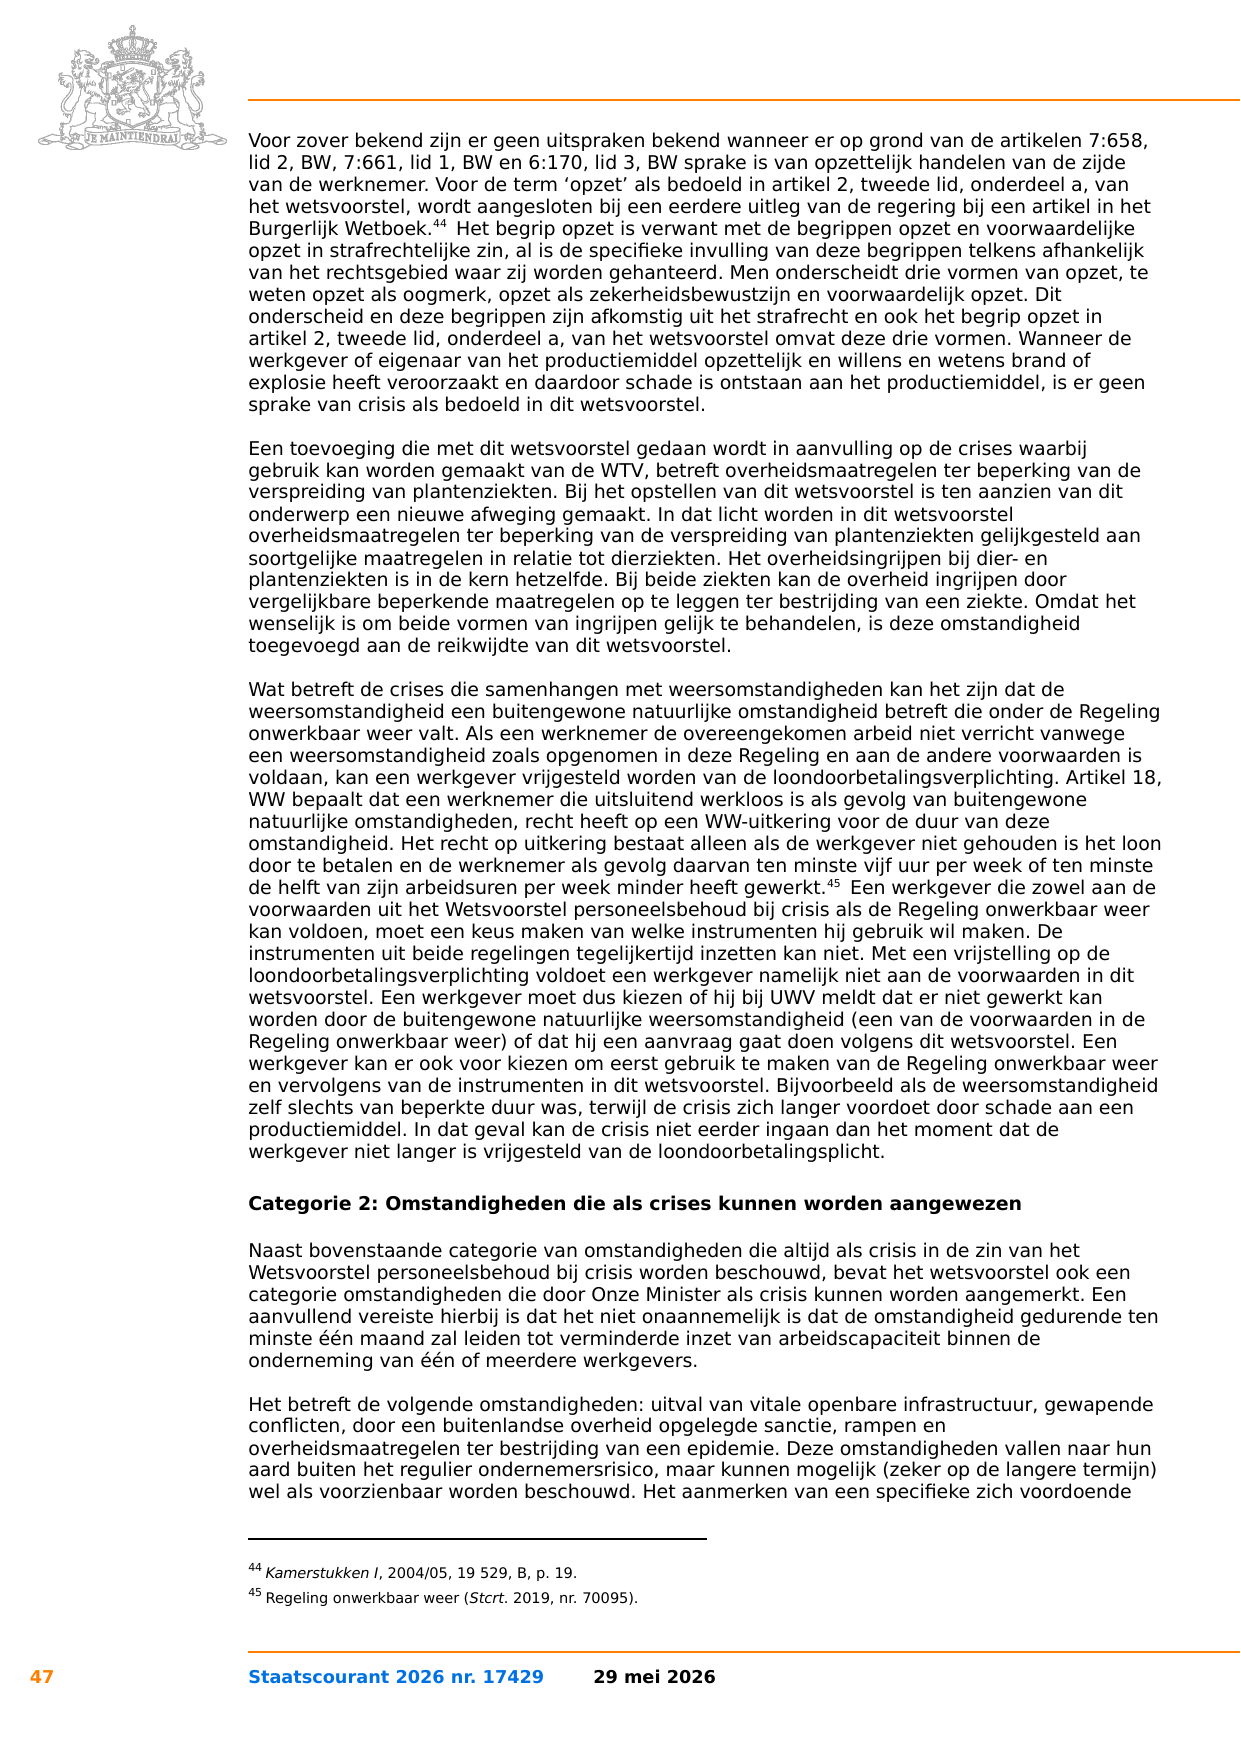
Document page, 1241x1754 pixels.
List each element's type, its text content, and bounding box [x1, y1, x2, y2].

text Het betreft de volgende omstandigheden: uitval van vitale openbare infrastructuur, gewapende conflicten, door een buitenlandse overheid opgelegde sanctie, rampen en overheidsmaatregelen ter bestrijding van een epidemie. Deze omstandigheden vallen naar hun aard buiten het regulier ondernemersrisico, maar kunnen mogelijk (zeker op de langere termijn) wel als voorzienbaar worden beschouwd. Het aanmerken van een specifieke zich voordoende [248, 1393, 1163, 1503]
text Kamerstukken I, 2004/05, 19 529, B, p. 19. [248, 1561, 1163, 1583]
text Voor zover bekend zijn er geen uitspraken bekend wanneer er op grond van de artikelen 7:658, lid 2, BW, 7:661, lid 1, BW en 6:170, lid 3, BW sprake is van opzettelijk handelen van de zijde van de werknemer. Voor de term ‘opzet’ als bedoeld in artikel 2, tweede lid, onderdeel a, van het wetsvoorstel, wordt aangesloten bij een eerdere uitleg van de regering bij een artikel in het Burgerlijk Wetboek. Het begrip opzet is verwant met de begrippen opzet en voorwaardelijke opzet in strafrechtelijke zin, al is de specifieke invulling van deze begrippen telkens afhankelijk van het rechtsgebied waar zij worden gehanteerd. Men onderscheidt drie vormen van opzet, te weten opzet als oogmerk, opzet als zekerheidsbewustzijn en voorwaardelijk opzet. Dit onderscheid en deze begrippen zijn afkomstig uit het strafrecht en ook het begrip opzet in artikel 2, tweede lid, onderdeel a, van het wetsvoorstel omvat deze drie vormen. Wanneer de werkgever of eigenaar van het productiemiddel opzettelijk en willens en wetens brand of explosie heeft veroorzaakt en daardoor schade is ontstaan aan het productiemiddel, is er geen sprake van crisis als bedoeld in dit wetsvoorstel. [248, 130, 1163, 416]
subtitle Categorie 2: Omstandigheden die als crises kunnen worden aangewezen [248, 1193, 1163, 1215]
text Wat betreft de crises die samenhangen met weersomstandigheden kan het zijn dat de weersomstandigheid een buitengewone natuurlijke omstandigheid betreft die onder de Regeling onwerkbaar weer valt. Als een werknemer de overeengekomen arbeid niet verricht vanwege een weersomstandigheid zoals opgenomen in deze Regeling en aan de andere voorwaarden is voldaan, kan een werkgever vrijgesteld worden van de loondoorbetalingsverplichting. Artikel 18, WW bepaalt dat een werknemer die uitsluitend werkloos is als gevolg van buitengewone natuurlijke omstandigheden, recht heeft op een WW-uitkering voor de duur van deze omstandigheid. Het recht op uitkering bestaat alleen als de werkgever niet gehouden is het loon door te betalen en de werknemer als gevolg daarvan ten minste vijf uur per week of ten minste de helft van zijn arbeidsuren per week minder heeft gewerkt. Een werkgever die zowel aan de voorwaarden uit het Wetsvoorstel personeelsbehoud bij crisis als de Regeling onwerkbaar weer kan voldoen, moet een keus maken van welke instrumenten hij gebruik wil maken. De instrumenten uit beide regelingen tegelijkertijd inzetten kan niet. Met een vrijstelling op de loondoorbetalingsverplichting voldoet een werkgever namelijk niet aan de voorwaarden in dit wetsvoorstel. Een werkgever moet dus kiezen of hij bij UWV meldt dat er niet gewerkt kan worden door de buitengewone natuurlijke weersomstandigheid (een van de voorwaarden in de Regeling onwerkbaar weer) of dat hij een aanvraag gaat doen volgens dit wetsvoorstel. Een werkgever kan er ook voor kiezen om eerst gebruik te maken van de Regeling onwerkbaar weer en vervolgens van de instrumenten in dit wetsvoorstel. Bijvoorbeeld als de weersomstandigheid zelf slechts van beperkte duur was, terwijl de crisis zich langer voordoet door schade aan een productiemiddel. In dat geval kan de crisis niet eerder ingaan dan het moment dat de werkgever niet langer is vrijgesteld van de loondoorbetalingsplicht. [248, 679, 1163, 1163]
picture [38, 25, 227, 150]
text Een toevoeging die met dit wetsvoorstel gedaan wordt in aanvulling op de crises waarbij gebruik kan worden gemaakt van de WTV, betreft overheidsmaatregelen ter beperking van de verspreiding van plantenziekten. Bij het opstellen van dit wetsvoorstel is ten aanzien van dit onderwerp een nieuwe afweging gemaakt. In dat licht worden in dit wetsvoorstel overheidsmaatregelen ter beperking van de verspreiding van plantenziekten gelijkgesteld aan soortgelijke maatregelen in relatie tot dierziekten. Het overheidsingrijpen bij dier- en plantenziekten is in de kern hetzelfde. Bij beide ziekten kan de overheid ingrijpen door vergelijkbare beperkende maatregelen op te leggen ter bestrijding van een ziekte. Omdat het wenselijk is om beide vormen van ingrijpen gelijk te behandelen, is deze omstandigheid toegevoegd aan de reikwijdte van dit wetsvoorstel. [248, 437, 1163, 657]
text Regeling onwerkbaar weer (Stcrt. 2019, nr. 70095). [248, 1586, 1163, 1608]
text Naast bovenstaande categorie van omstandigheden die altijd als crisis in de zin van het Wetsvoorstel personeelsbehoud bij crisis worden beschouwd, bevat het wetsvoorstel ook een categorie omstandigheden die door Onze Minister als crisis kunnen worden aangemerkt. Een aanvullend vereiste hierbij is dat het niet onaannemelijk is dat de omstandigheid gedurende ten minste één maand zal leiden tot verminderde inzet van arbeidscapaciteit binnen de onderneming van één of meerdere werkgevers. [248, 1240, 1163, 1372]
